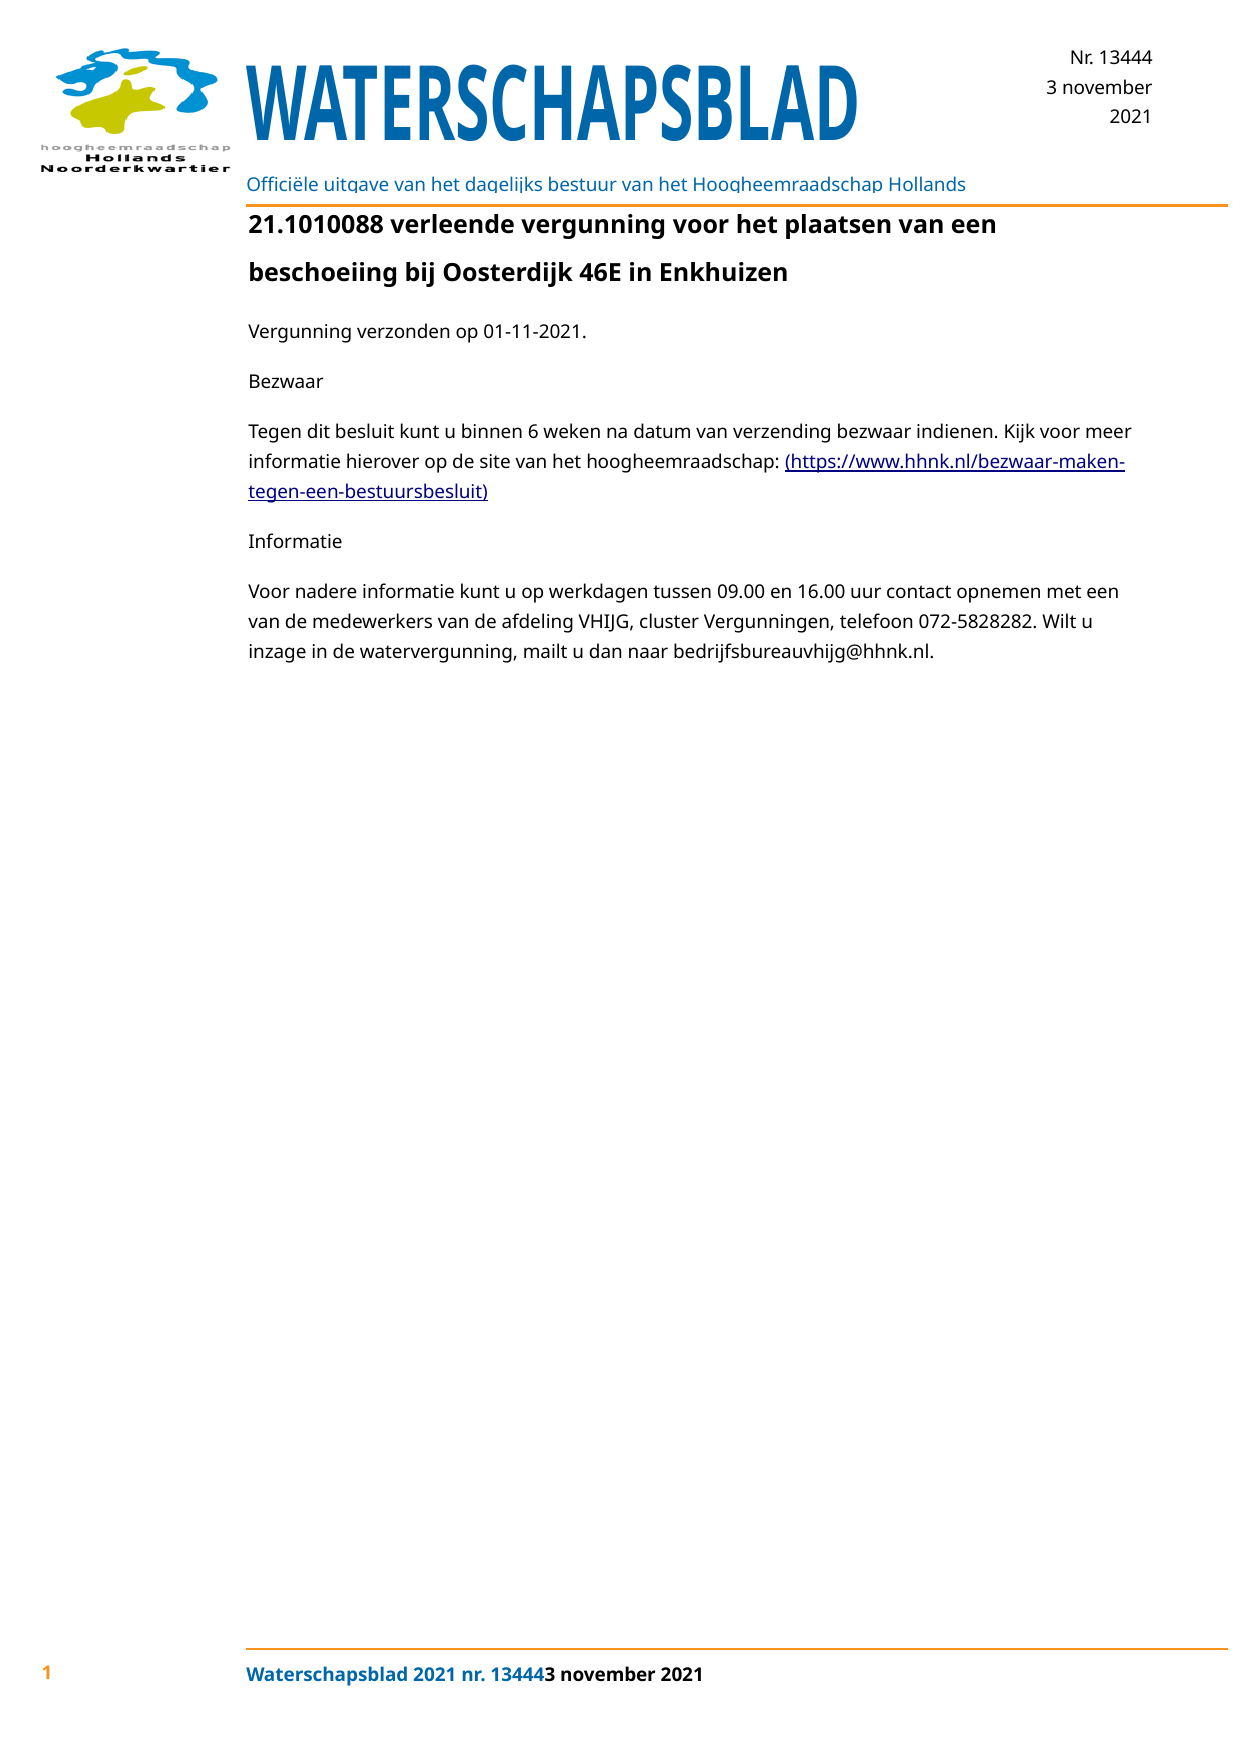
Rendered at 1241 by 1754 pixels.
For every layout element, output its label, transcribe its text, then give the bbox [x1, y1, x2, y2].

text Informatie [248, 528, 1152, 554]
picture [41, 47, 231, 172]
text Tegen dit besluit kunt u binnen 6 weken na datum van verzending bezwaar indienen. Kijk voor meer informatie hierover op de site van het hoogheemraadschap: (https://www.hhnk.nl/bezwaar-maken-tegen-een-bestuursbesluit) [248, 419, 1152, 504]
text 21.1010088 verleende vergunning voor het plaatsen van een beschoeiing bij Oosterdijk 46E in Enkhuizen [248, 207, 1152, 288]
text Vergunning verzonden op 01-11-2021. [248, 318, 1152, 344]
text Bezwaar [248, 368, 1152, 394]
text Voor nadere informatie kunt u op werkdagen tussen 09.00 en 16.00 uur contact opnemen met een van de medewerkers van de afdeling VHIJG, cluster Vergunningen, telefoon 072-5828282. Wilt u inzage in de watervergunning, mailt u dan naar bedrijfsbureauvhijg@hhnk.nl. [248, 579, 1152, 664]
